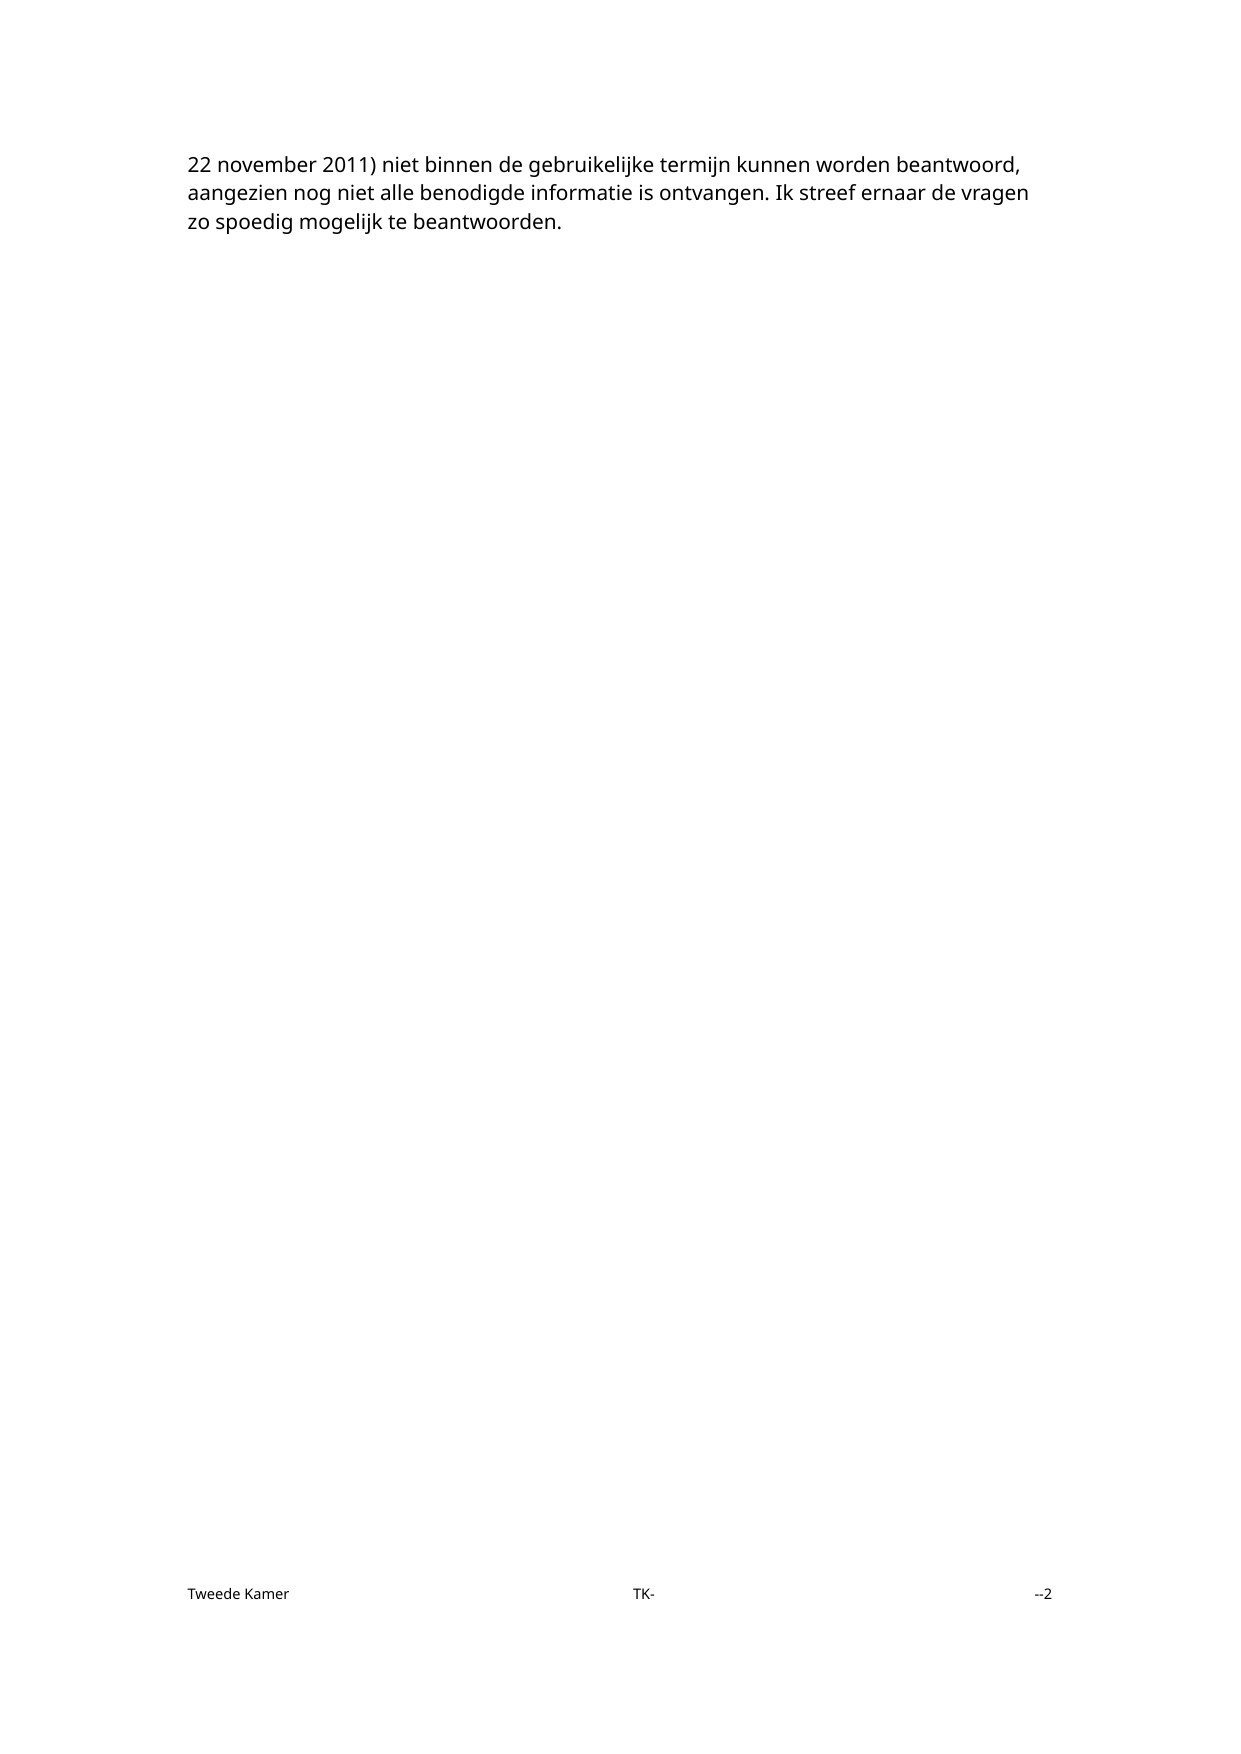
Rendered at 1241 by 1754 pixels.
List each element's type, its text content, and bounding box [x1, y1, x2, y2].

text 22 november 2011) niet binnen de gebruikelijke termijn kunnen worden beantwoord, aangezien nog niet alle benodigde informatie is ontvangen. Ik streef ernaar de vragen zo spoedig mogelijk te beantwoorden. [187, 150, 1053, 235]
